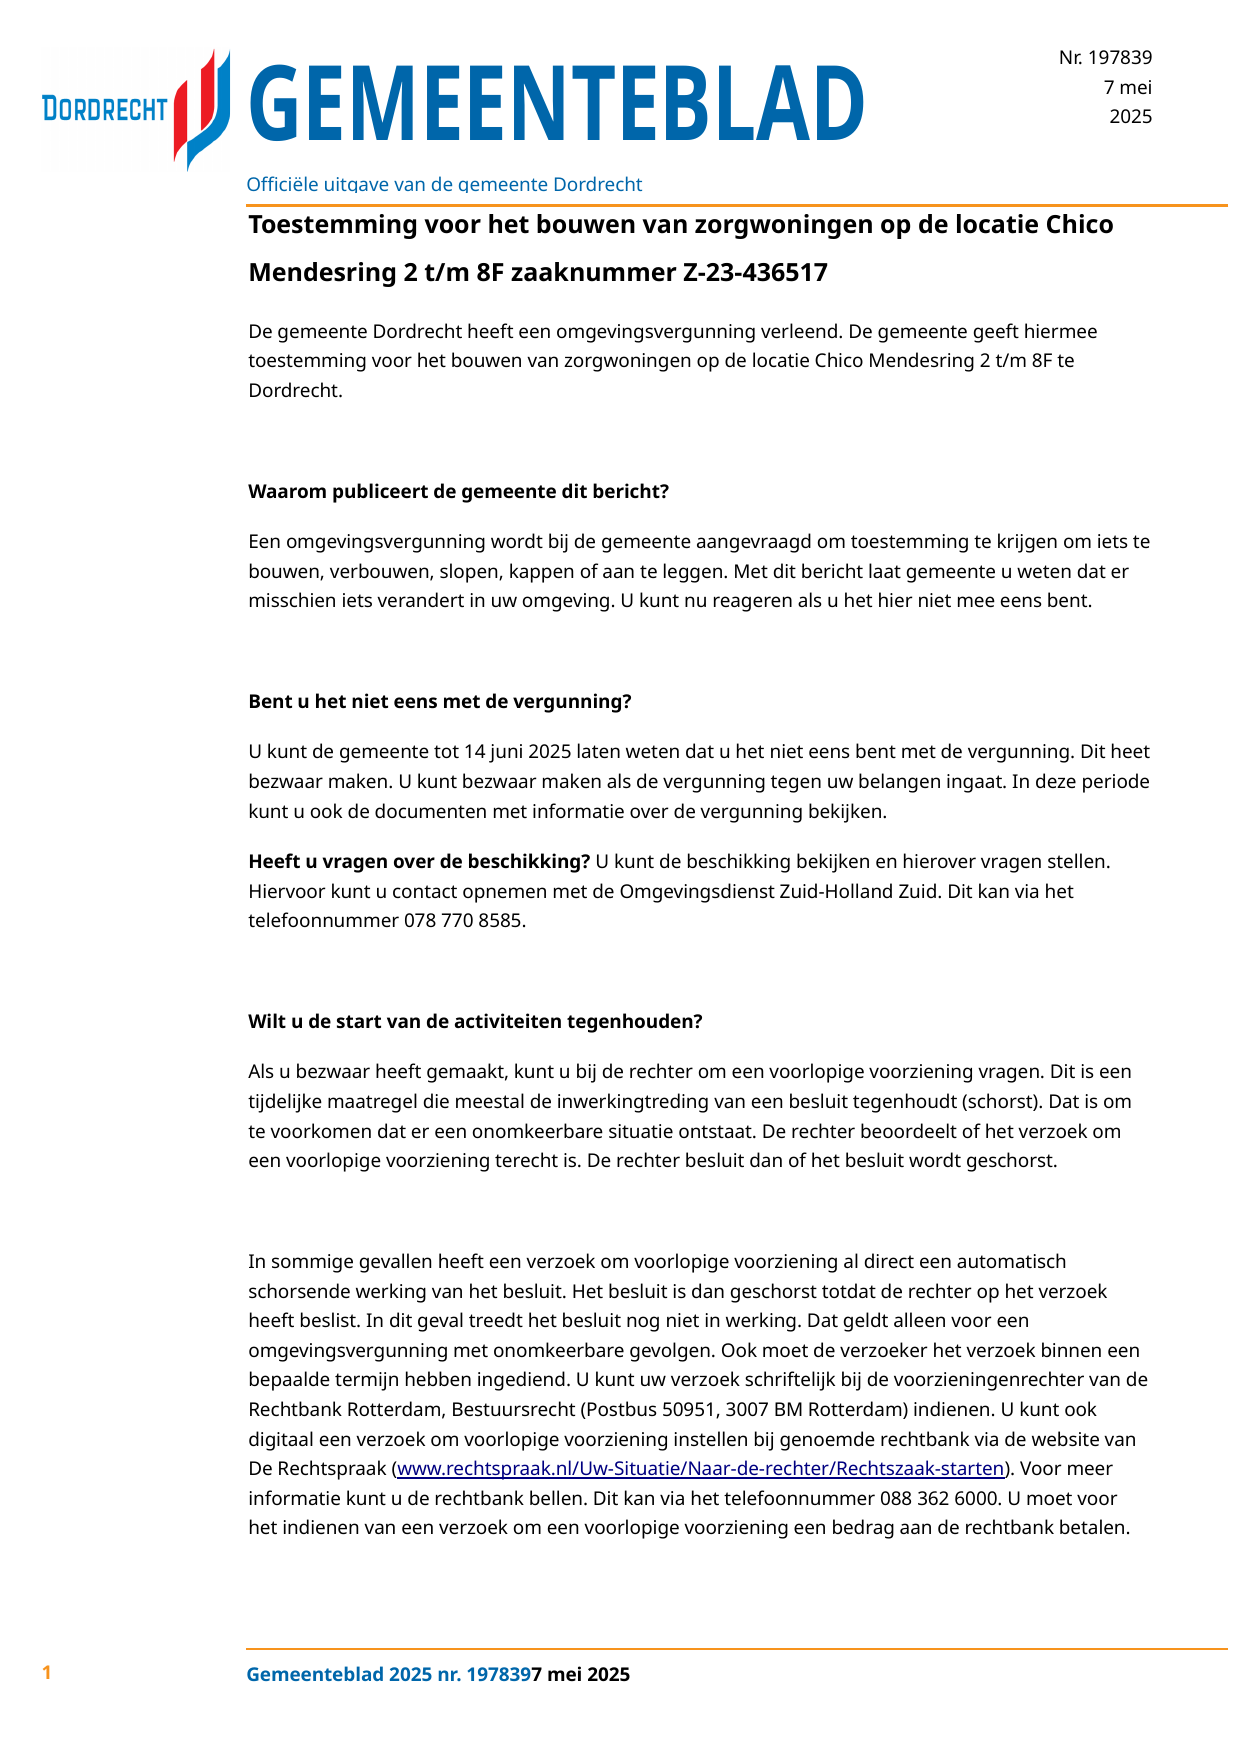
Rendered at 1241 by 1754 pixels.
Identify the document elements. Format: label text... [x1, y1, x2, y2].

text Als u bezwaar heeft gemaakt, kunt u bij de rechter om een voorlopige voorziening vragen. Dit is een tijdelijke maatregel die meestal de inwerkingtreding van een besluit tegenhoudt (schorst). Dat is om te voorkomen dat er een onomkeerbare situatie ontstaat. De rechter beoordeelt of het verzoek om een voorlopige voorziening terecht is. De rechter besluit dan of het besluit wordt geschorst. [248, 1059, 1152, 1173]
text Toestemming voor het bouwen van zorgwoningen op de locatie Chico Mendesring 2 t/m 8F zaaknummer Z-23-436517 [248, 207, 1152, 288]
text Bent u het niet eens met de vergunning? [248, 688, 1152, 714]
text Een omgevingsvergunning wordt bij de gemeente aangevraagd om toestemming te krijgen om iets te bouwen, verbouwen, slopen, kappen of aan te leggen. Met dit bericht laat gemeente u weten dat er misschien iets verandert in uw omgeving. U kunt nu reageren als u het hier niet mee eens bent. [248, 528, 1152, 613]
text Waarom publiceert de gemeente dit bericht? [248, 478, 1152, 504]
text De gemeente Dordrecht heeft een omgevingsvergunning verleend. De gemeente geeft hiermee toestemming voor het bouwen van zorgwoningen op de locatie Chico Mendesring 2 t/m 8F te Dordrecht. [248, 318, 1152, 403]
text Wilt u de start van de activiteiten tegenhouden? [248, 1008, 1152, 1034]
text In sommige gevallen heeft een verzoek om voorlopige voorziening al direct een automatisch schorsende werking van het besluit. Het besluit is dan geschorst totdat de rechter op het verzoek heeft beslist. In dit geval treedt het besluit nog niet in werking. Dat geldt alleen voor een omgevingsvergunning met onomkeerbare gevolgen. Ook moet de verzoeker het verzoek binnen een bepaalde termijn hebben ingediend. U kunt uw verzoek schriftelijk bij de voorzieningenrechter van de Rechtbank Rotterdam, Bestuursrecht (Postbus 50951, 3007 BM Rotterdam) indienen. U kunt ook digitaal een verzoek om voorlopige voorziening instellen bij genoemde rechtbank via de website van De Rechtspraak (www.rechtspraak.nl/Uw-Situatie/Naar-de-rechter/Rechtszaak-starten). Voor meer informatie kunt u de rechtbank bellen. Dit kan via het telefoonnummer 088 362 6000. U moet voor het indienen van een verzoek om een voorlopige voorziening een bedrag aan de rechtbank betalen. [248, 1248, 1152, 1540]
text Heeft u vragen over de beschikking? U kunt de beschikking bekijken en hierover vragen stellen. Hiervoor kunt u contact opnemen met de Omgevingsdienst Zuid-Holland Zuid. Dit kan via het telefoonnummer 078 770 8585. [248, 848, 1152, 933]
text U kunt de gemeente tot 14 juni 2025 laten weten dat u het niet eens bent met de vergunning. Dit heet bezwaar maken. U kunt bezwaar maken als de vergunning tegen uw belangen ingaat. In deze periode kunt u ook de documenten met informatie over de vergunning bekijken. [248, 739, 1152, 824]
picture [41, 47, 231, 172]
